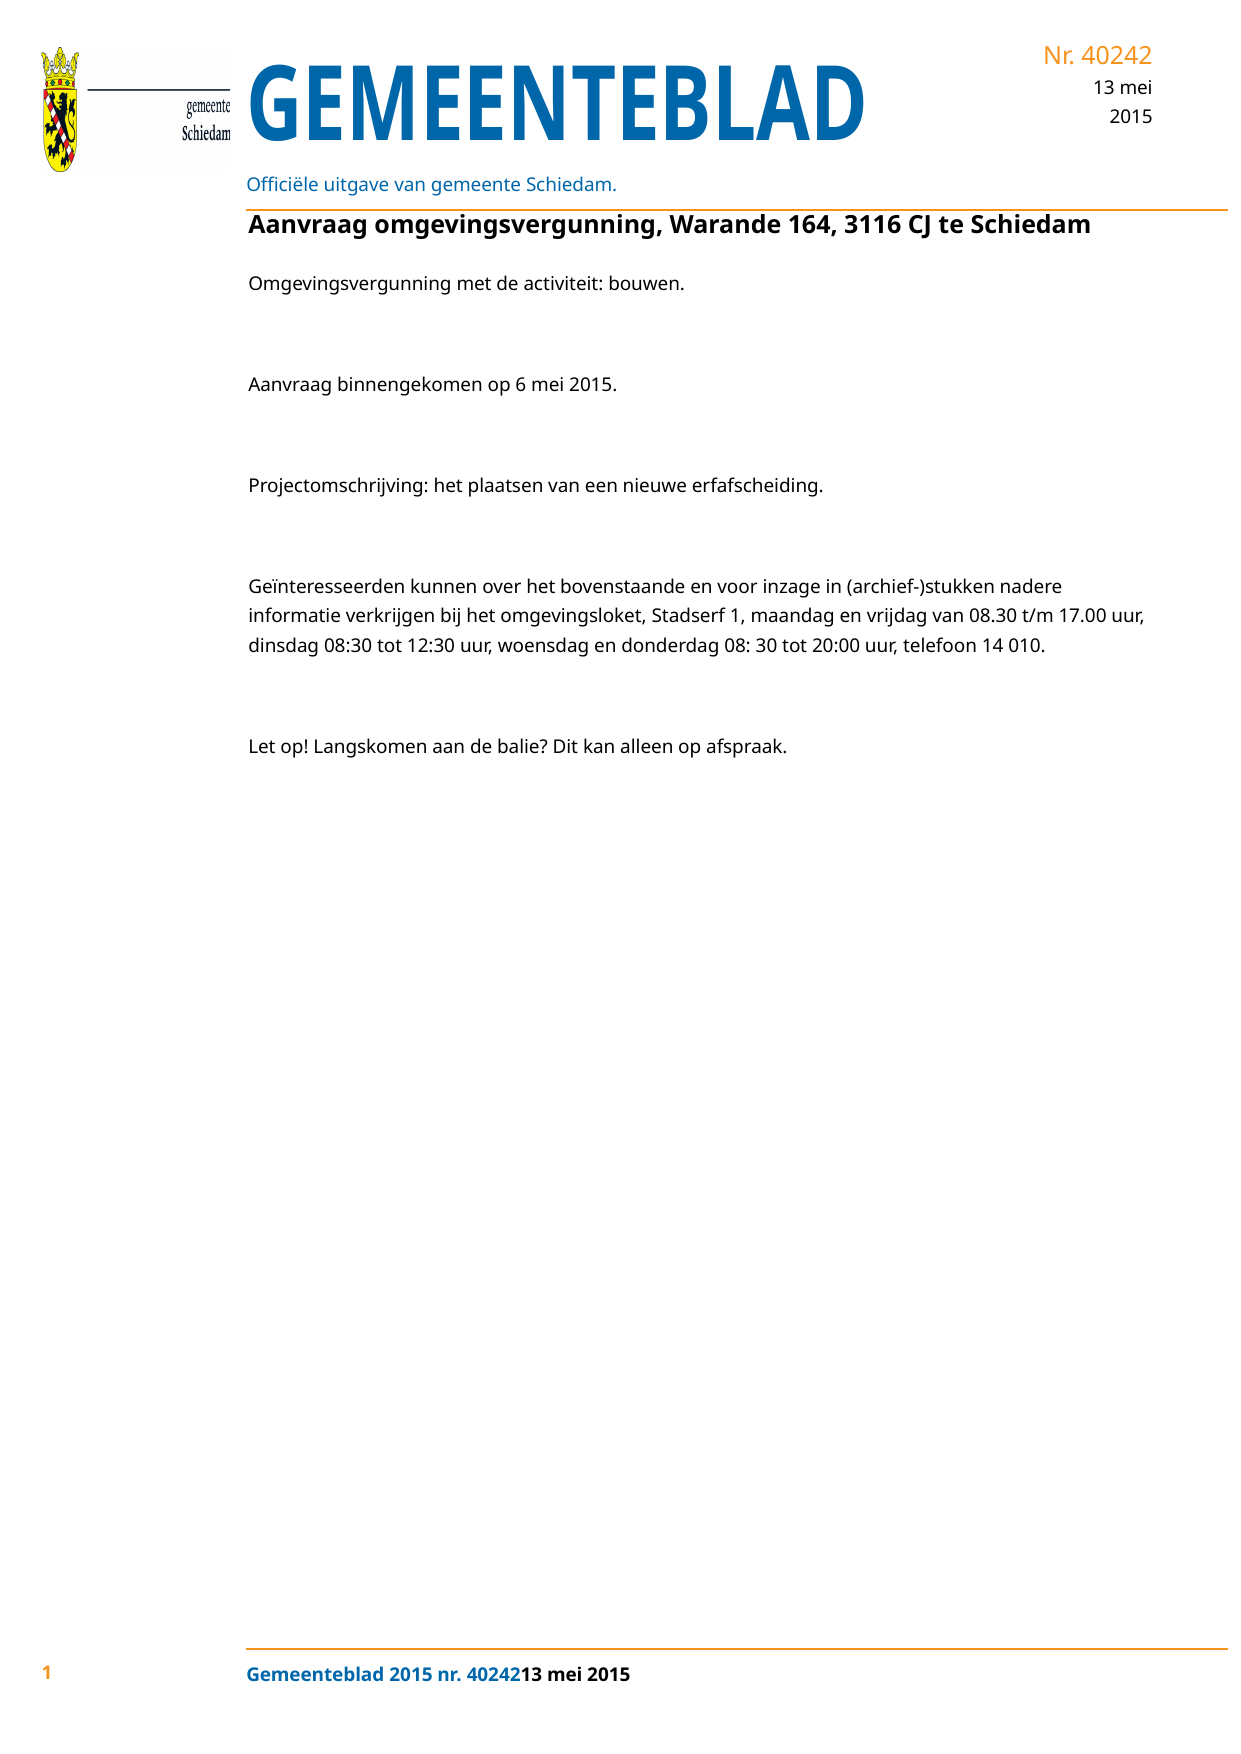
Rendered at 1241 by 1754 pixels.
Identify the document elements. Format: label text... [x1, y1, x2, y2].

text Let op! Langskomen aan de balie? Dit kan alleen op afspraak. [248, 733, 1152, 758]
picture [41, 47, 231, 172]
text Aanvraag omgevingsvergunning, Warande 164, 3116 CJ te Schiedam [248, 211, 1152, 241]
text Projectomschrijving: het plaatsen van een nieuwe erfafscheiding. [248, 472, 1152, 498]
text Aanvraag binnengekomen op 6 mei 2015. [248, 371, 1152, 397]
text Geïnteresseerden kunnen over het bovenstaande en voor inzage in (archief-)stukken nadere informatie verkrijgen bij het omgevingsloket, Stadserf 1, maandag en vrijdag van 08.30 t/m 17.00 uur, dinsdag 08:30 tot 12:30 uur, woensdag en donderdag 08: 30 tot 20:00 uur, telefoon 14 010. [248, 573, 1152, 658]
text Omgevingsvergunning met de activiteit: bouwen. [248, 270, 1152, 296]
